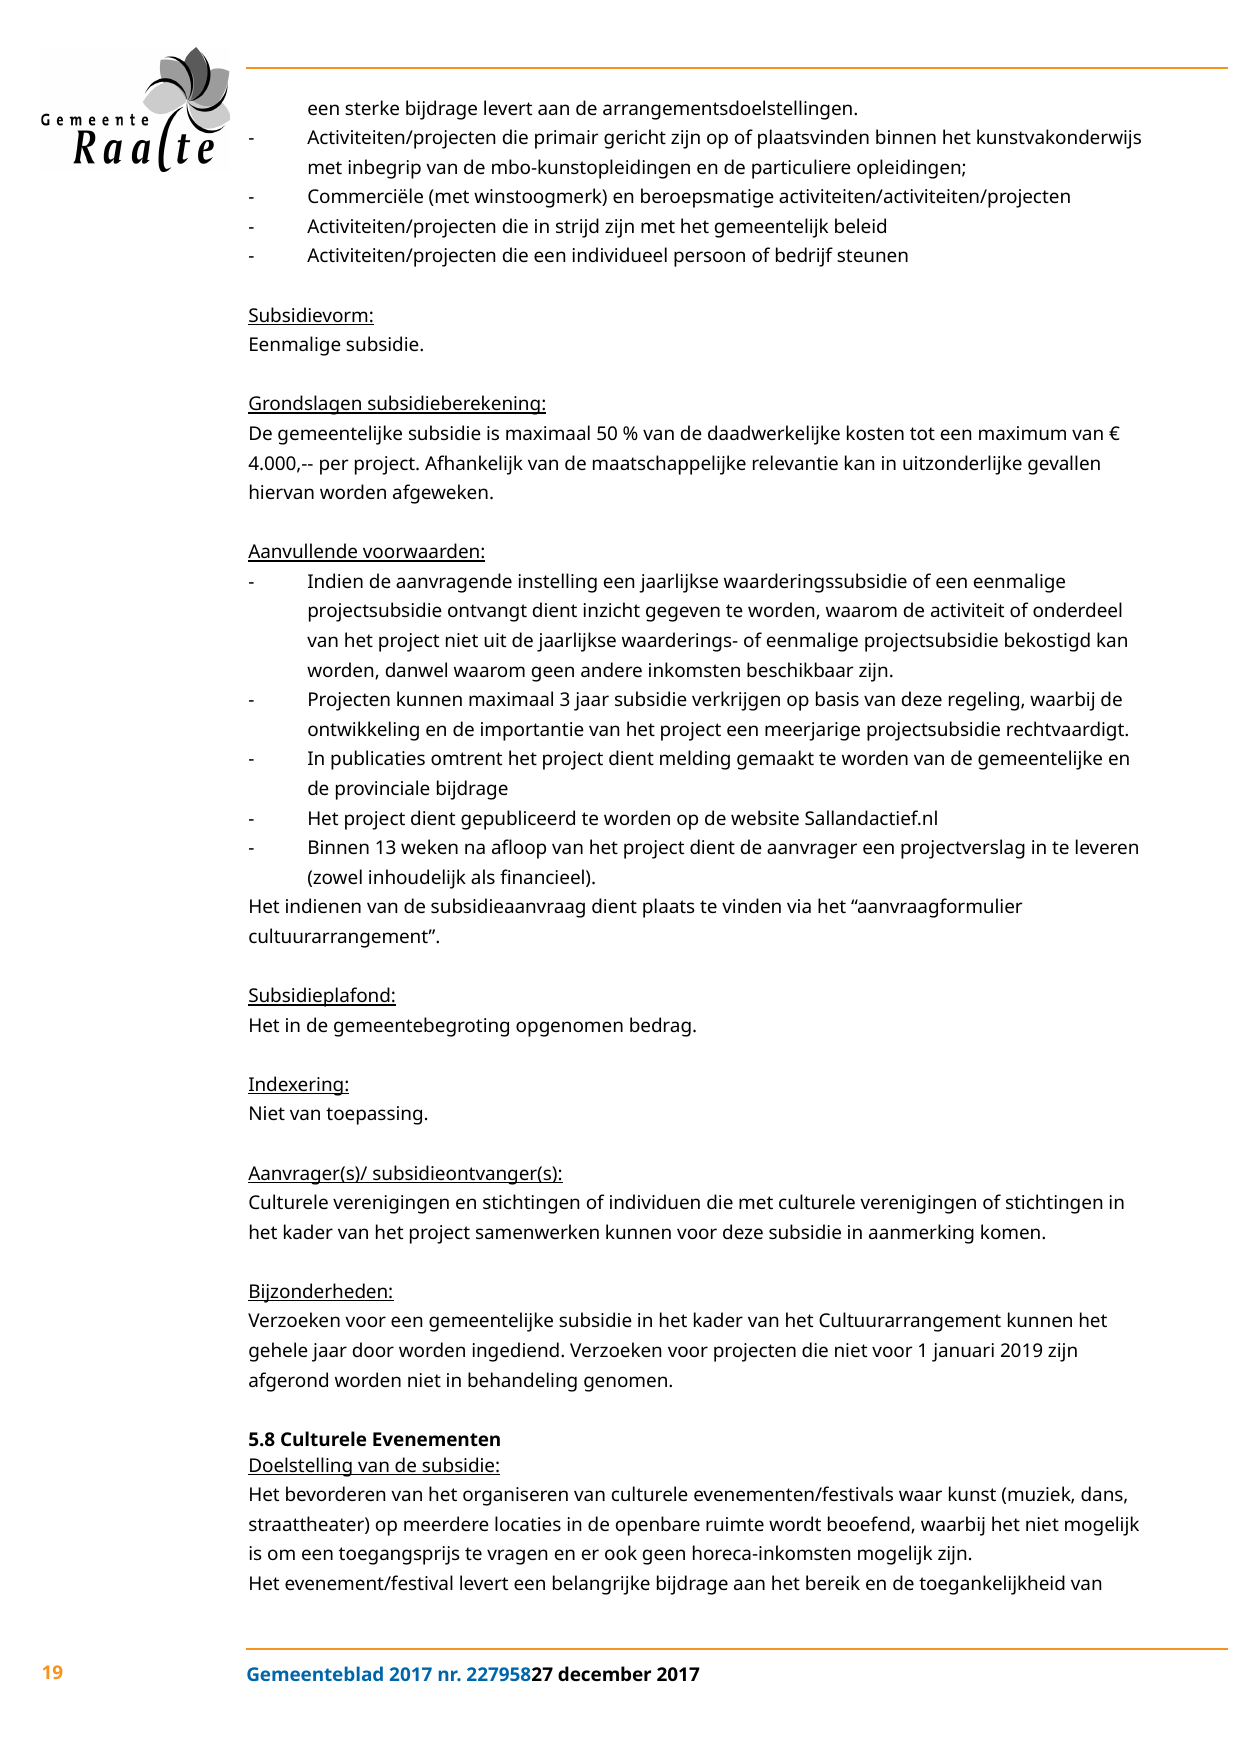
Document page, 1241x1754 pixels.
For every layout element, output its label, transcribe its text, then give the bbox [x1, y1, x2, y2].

list Het project dient gepubliceerd te worden op de website Sallandactief.nl [248, 805, 1152, 831]
text 5.8 Culturele Evenementen [248, 1426, 1152, 1452]
list Commerciële (met winstoogmerk) en beroepsmatige activiteiten/activiteiten/projecten [248, 183, 1152, 209]
list Activiteiten/projecten die in strijd zijn met het gemeentelijk beleid [248, 213, 1152, 239]
text Eenmalige subsidie. [248, 331, 1152, 357]
list Indien de aanvragende instelling een jaarlijkse waarderingssubsidie of een eenmalige projectsubsidie ontvangt dient inzicht gegeven te worden, waarom de activiteit of onderdeel van het project niet uit de jaarlijkse waarderings- of eenmalige projectsubsidie bekostigd kan worden, danwel waarom geen andere inkomsten beschikbaar zijn. [248, 568, 1152, 683]
text Subsidievorm: [248, 302, 1152, 328]
text Indexering: [248, 1071, 1152, 1097]
text Het bevorderen van het organiseren van culturele evenementen/festivals waar kunst (muziek, dans, straattheater) op meerdere locaties in de openbare ruimte wordt beoefend, waarbij het niet mogelijk is om een toegangsprijs te vragen en er ook geen horeca-inkomsten mogelijk zijn. [248, 1481, 1152, 1566]
text Aanvrager(s)/ subsidieontvanger(s): [248, 1160, 1152, 1186]
text Het in de gemeentebegroting opgenomen bedrag. [248, 1012, 1152, 1038]
text Bijzonderheden: [248, 1278, 1152, 1304]
list Activiteiten/projecten die primair gericht zijn op of plaatsvinden binnen het kunstvakonderwijs met inbegrip van de mbo-kunstopleidingen en de particuliere opleidingen; [248, 124, 1152, 180]
list een sterke bijdrage levert aan de arrangementsdoelstellingen. [248, 95, 1152, 121]
text De gemeentelijke subsidie is maximaal 50 % van de daadwerkelijke kosten tot een maximum van € 4.000,-- per project. Afhankelijk van de maatschappelijke relevantie kan in uitzonderlijke gevallen hiervan worden afgeweken. [248, 420, 1152, 505]
list Binnen 13 weken na afloop van het project dient de aanvrager een projectverslag in te leveren (zowel inhoudelijk als financieel). [248, 834, 1152, 890]
text Grondslagen subsidieberekening: [248, 391, 1152, 416]
text Niet van toepassing. [248, 1101, 1152, 1126]
list Activiteiten/projecten die een individueel persoon of bedrijf steunen [248, 243, 1152, 268]
text Het evenement/festival levert een belangrijke bijdrage aan het bereik en de toegankelijkheid van [248, 1570, 1152, 1596]
text Aanvullende voorwaarden: [248, 538, 1152, 564]
text Culturele verenigingen en stichtingen of individuen die met culturele verenigingen of stichtingen in het kader van het project samenwerken kunnen voor deze subsidie in aanmerking komen. [248, 1189, 1152, 1245]
text Verzoeken voor een gemeentelijke subsidie in het kader van het Cultuurarrangement kunnen het gehele jaar door worden ingediend. Verzoeken voor projecten die niet voor 1 januari 2019 zijn afgerond worden niet in behandeling genomen. [248, 1308, 1152, 1393]
picture [41, 47, 231, 172]
list Projecten kunnen maximaal 3 jaar subsidie verkrijgen op basis van deze regeling, waarbij de ontwikkeling en de importantie van het project een meerjarige projectsubsidie rechtvaardigt. [248, 686, 1152, 742]
text Het indienen van de subsidieaanvraag dient plaats te vinden via het “aanvraagformulier cultuurarrangement”. [248, 893, 1152, 949]
text Doelstelling van de subsidie: [248, 1452, 1152, 1477]
text Subsidieplafond: [248, 982, 1152, 1008]
list In publicaties omtrent het project dient melding gemaakt te worden van de gemeentelijke en de provinciale bijdrage [248, 746, 1152, 801]
